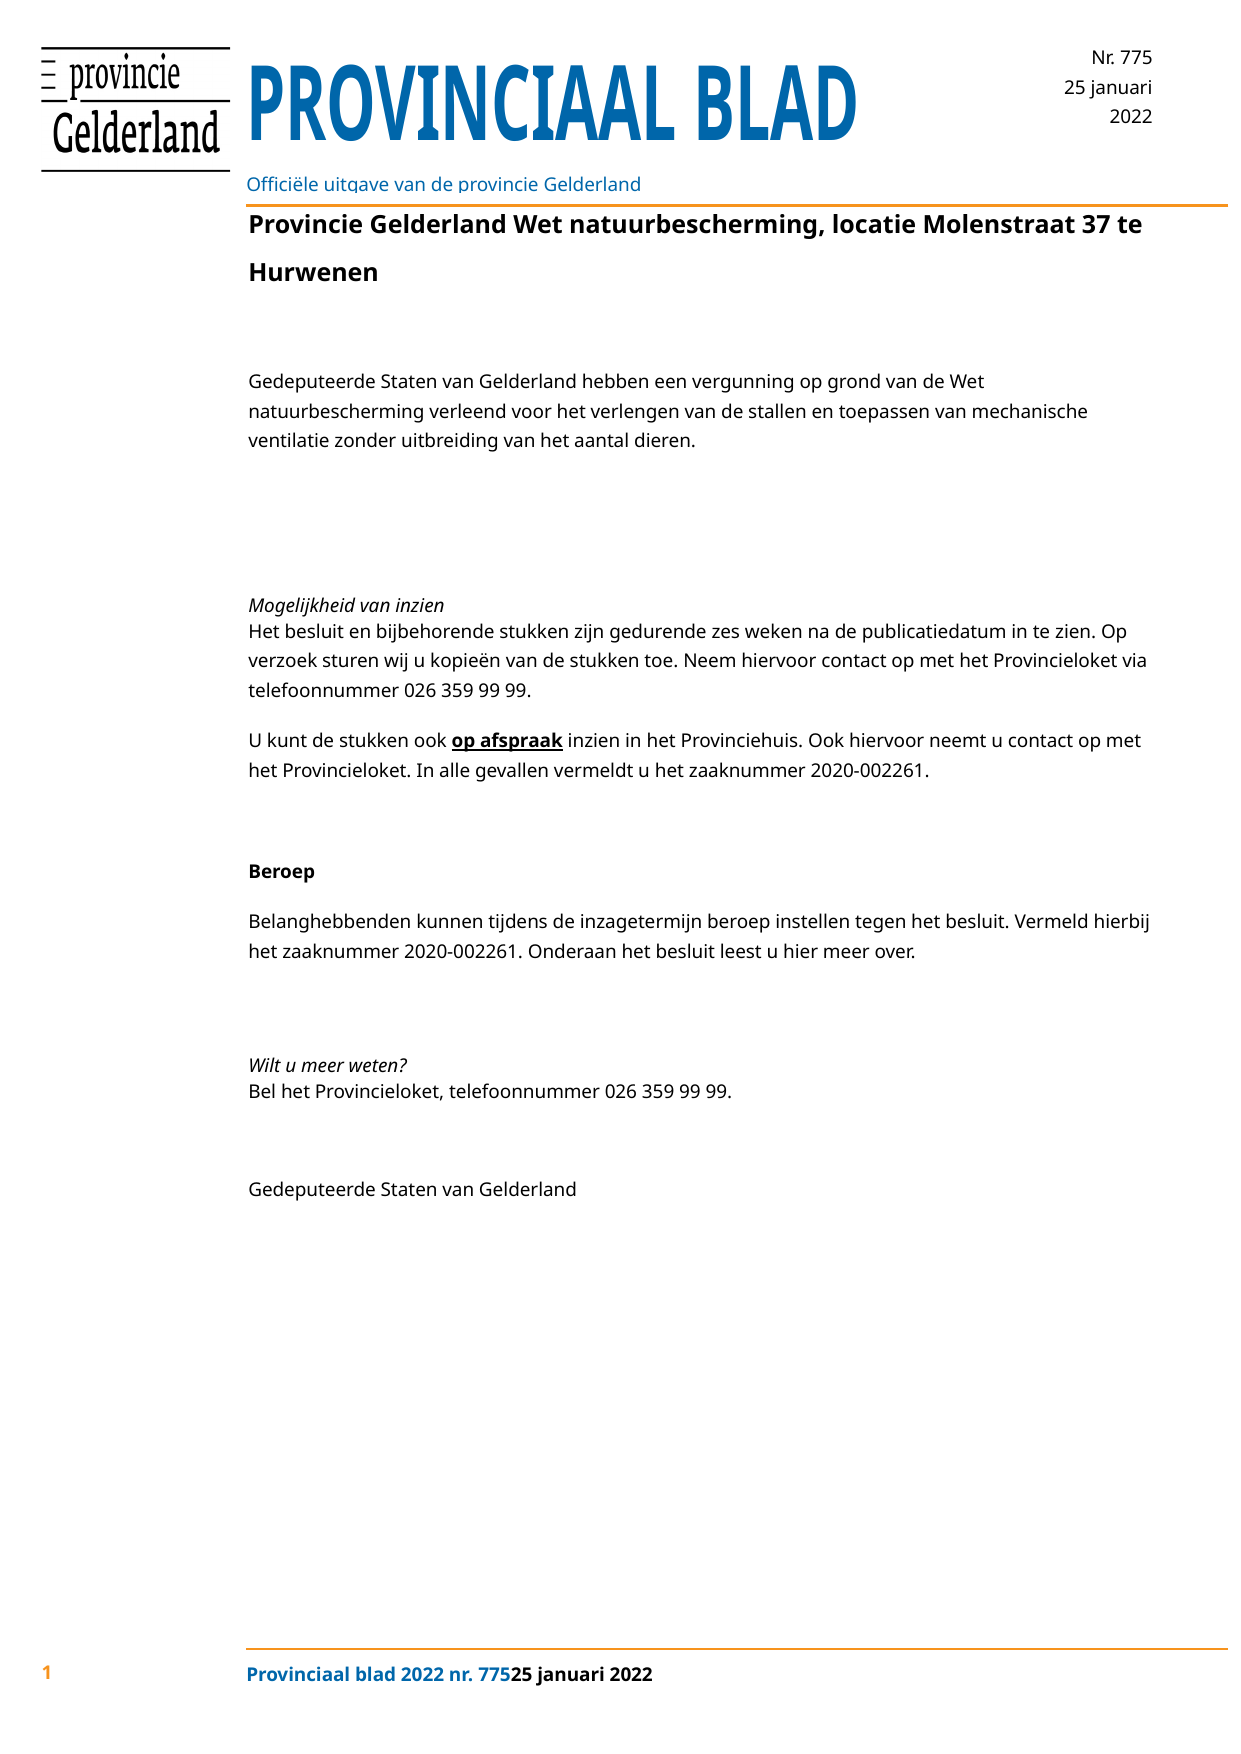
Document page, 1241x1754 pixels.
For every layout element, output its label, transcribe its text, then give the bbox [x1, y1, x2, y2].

text Beroep [248, 858, 1152, 884]
text Gedeputeerde Staten van Gelderland hebben een vergunning op grond van de Wet natuurbescherming verleend voor het verlengen van de stallen en toepassen van mechanische ventilatie zonder uitbreiding van het aantal dieren. [248, 368, 1152, 453]
text Belanghebbenden kunnen tijdens de inzagetermijn beroep instellen tegen het besluit. Vermeld hierbij het zaaknummer 2020-002261. Onderaan het besluit leest u hier meer over. [248, 908, 1152, 964]
text Wilt u meer weten? [248, 1052, 1152, 1078]
picture [41, 47, 231, 172]
text Mogelijkheid van inzien [248, 592, 1152, 618]
text U kunt de stukken ook op afspraak inzien in het Provinciehuis. Ook hiervoor neemt u contact op met het Provincieloket. In alle gevallen vermeldt u het zaaknummer 2020-002261. [248, 728, 1152, 783]
text Provincie Gelderland Wet natuurbescherming, locatie Molenstraat 37 te Hurwenen [248, 207, 1152, 288]
text Bel het Provincieloket, telefoonnummer 026 359 99 99. [248, 1078, 1152, 1104]
text Gedeputeerde Staten van Gelderland [248, 1176, 1152, 1202]
text Het besluit en bijbehorende stukken zijn gedurende zes weken na de publicatiedatum in te zien. Op verzoek sturen wij u kopieën van de stukken toe. Neem hiervoor contact op met het Provincieloket via telefoonnummer 026 359 99 99. [248, 618, 1152, 703]
